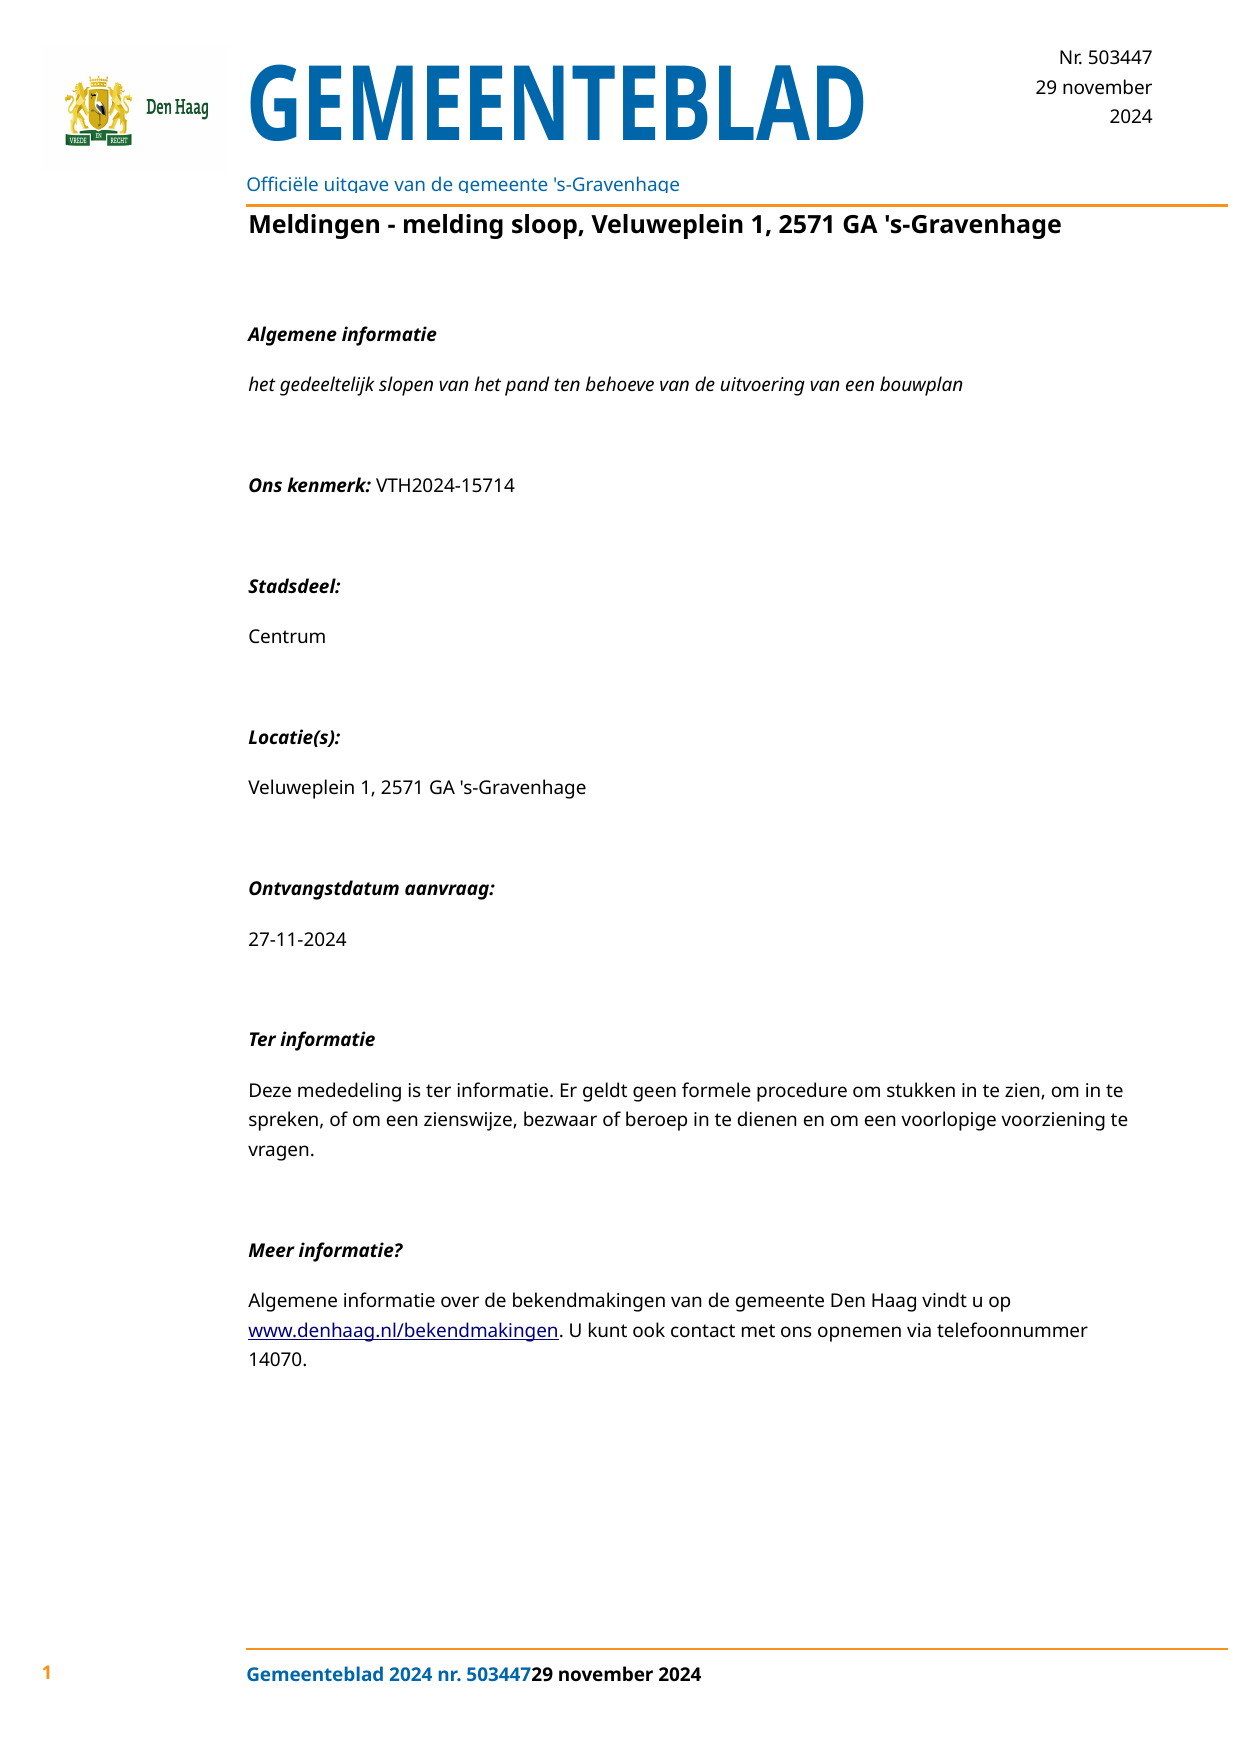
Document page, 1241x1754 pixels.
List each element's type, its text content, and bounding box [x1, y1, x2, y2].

text Stadsdeel: [248, 573, 1152, 598]
text Ontvangstdatum aanvraag: [248, 875, 1152, 901]
text Deze mededeling is ter informatie. Er geldt geen formele procedure om stukken in te zien, om in te spreken, of om een zienswijze, bezwaar of beroep in te dienen en om een voorlopige voorziening te vragen. [248, 1077, 1152, 1162]
text Locatie(s): [248, 724, 1152, 750]
text Meer informatie? [248, 1237, 1152, 1263]
text Veluweplein 1, 2571 GA 's-Gravenhage [248, 774, 1152, 800]
text Ons kenmerk: VTH2024-15714 [248, 472, 1152, 498]
text Meldingen - melding sloop, Veluweplein 1, 2571 GA 's-Gravenhage [248, 207, 1152, 241]
text Algemene informatie [248, 321, 1152, 346]
text Ter informatie [248, 1027, 1152, 1052]
text het gedeeltelijk slopen van het pand ten behoeve van de uitvoering van een bouwplan [248, 371, 1152, 397]
picture [41, 47, 231, 172]
text Algemene informatie over de bekendmakingen van de gemeente Den Haag vindt u op www.denhaag.nl/bekendmakingen. U kunt ook contact met ons opnemen via telefoonnummer 14070. [248, 1287, 1152, 1372]
text 27-11-2024 [248, 926, 1152, 951]
text Centrum [248, 623, 1152, 649]
